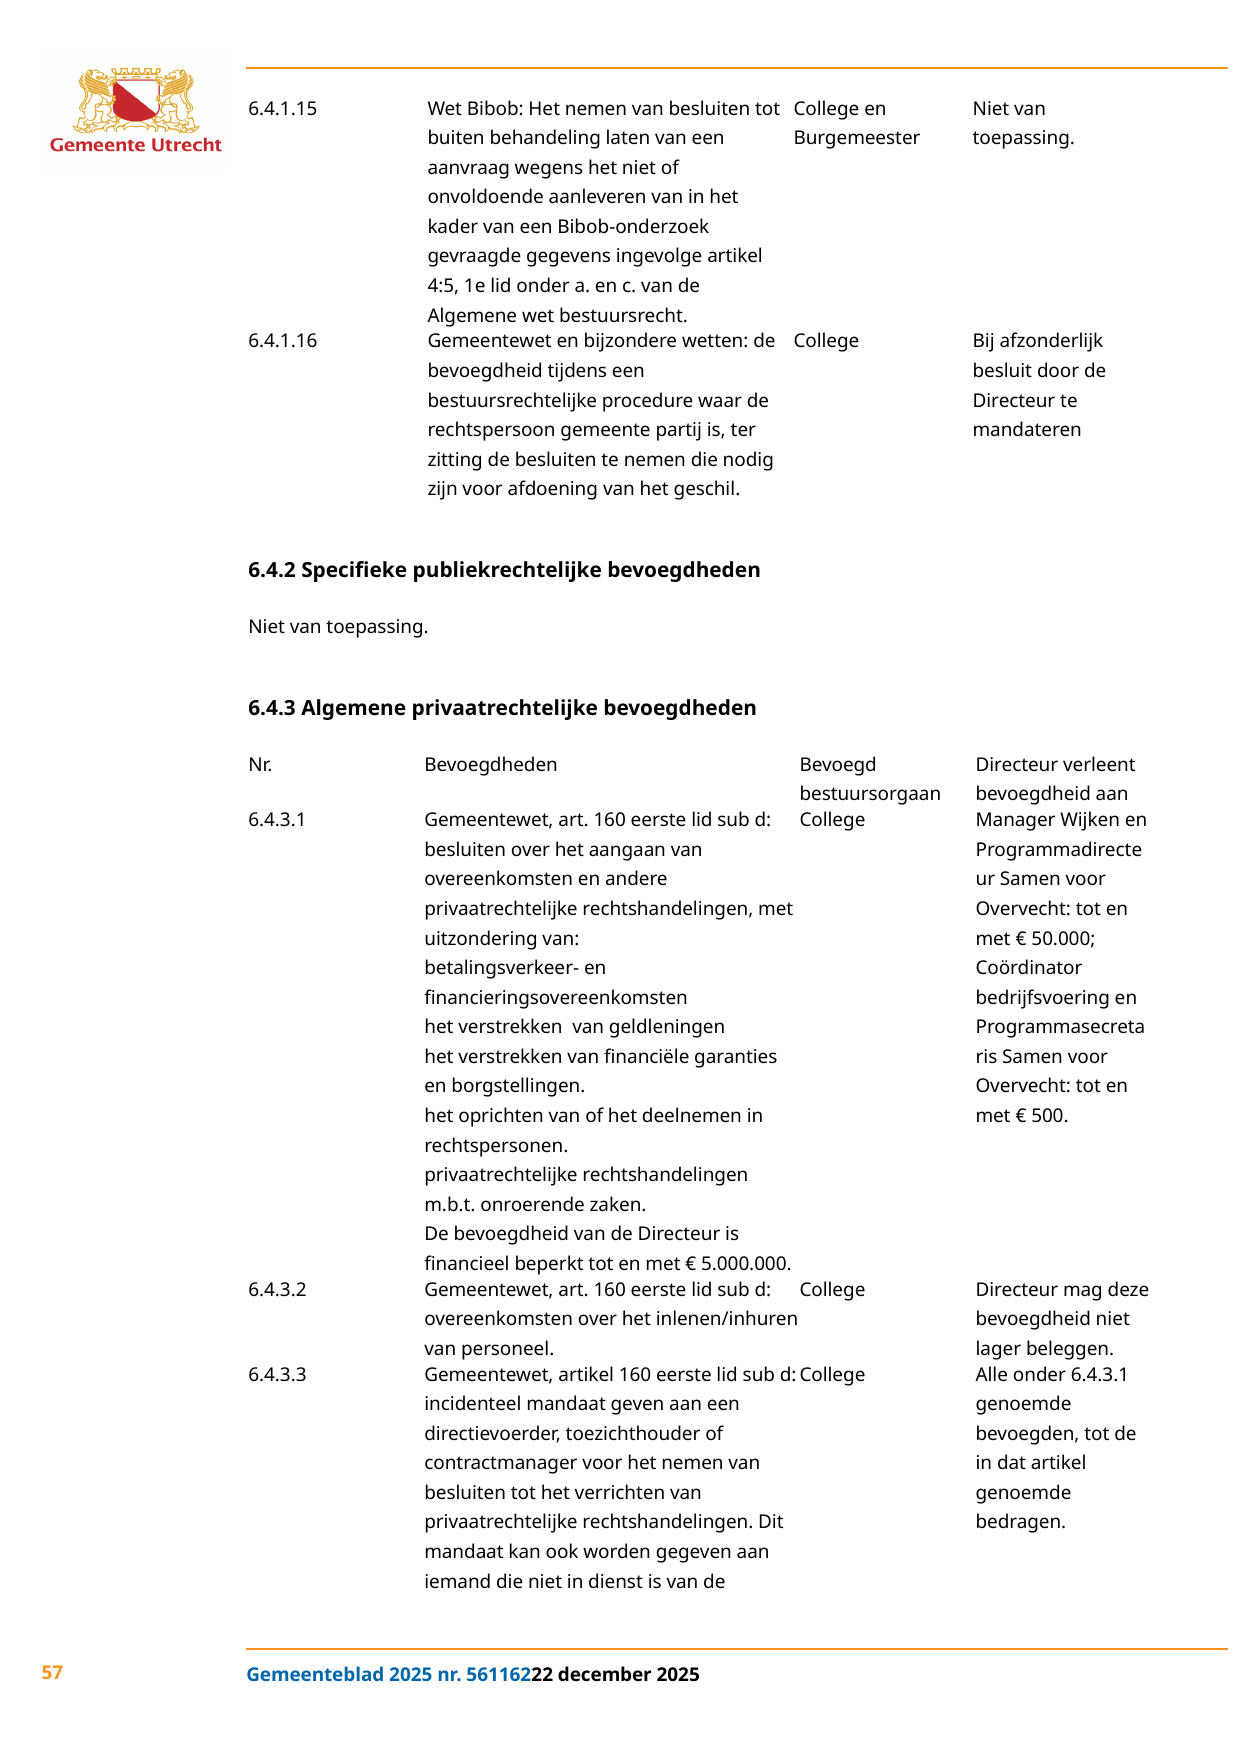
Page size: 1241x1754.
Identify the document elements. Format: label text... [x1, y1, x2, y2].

table_header Bevoegd bestuursorgaan [799, 751, 975, 806]
table_header Directeur verleent bevoegdheid aan [975, 751, 1152, 806]
table_cell College en Burgemeester [793, 95, 972, 328]
table_cell College [799, 806, 975, 1276]
picture [41, 47, 231, 172]
table_header Nr. [248, 751, 424, 806]
table_cell Alle onder 6.4.3.1 genoemde bevoegden, tot de in dat artikel genoemde bedragen. [975, 1361, 1152, 1593]
table_cell College [799, 1276, 975, 1361]
table_cell College [793, 328, 972, 501]
table_cell Gemeentewet en bijzondere wetten: de bevoegdheid tijdens een bestuursrechtelijke procedure waar de rechtspersoon gemeente partij is, ter zitting de besluiten te nemen die nodig zijn voor afdoening van het geschil. [427, 328, 793, 501]
table_cell 6.4.1.15 [248, 95, 427, 328]
table_cell Wet Bibob: Het nemen van besluiten tot buiten behandeling laten van een aanvraag wegens het niet of onvoldoende aanleveren van in het kader van een Bibob-onderzoek gevraagde gegevens ingevolge artikel 4:5, 1e lid onder a. en c. van de Algemene wet bestuursrecht. [427, 95, 793, 328]
table_cell College [799, 1361, 975, 1593]
table_cell Niet van toepassing. [973, 95, 1152, 328]
table_cell Bij afzonderlijk besluit door de Directeur te mandateren [973, 328, 1152, 501]
table_cell 6.4.3.3 [248, 1361, 424, 1593]
table_cell Gemeentewet, art. 160 eerste lid sub d: besluiten over het aangaan van overeenkomsten en andere privaatrechtelijke rechtshandelingen, met uitzondering van: betalingsverkeer- en financieringsovereenkomsten het verstrekken van geldleningen het verstrekken van financiële garanties en borgstellingen. het oprichten van of het deelnemen in rechtspersonen. privaatrechtelijke rechtshandelingen m.b.t. onroerende zaken. De bevoegdheid van de Directeur is financieel beperkt tot en met € 5.000.000. [424, 806, 799, 1276]
table_cell Gemeentewet, art. 160 eerste lid sub d: overeenkomsten over het inlenen/inhuren van personeel. [424, 1276, 799, 1361]
table_cell 6.4.1.16 [248, 328, 427, 501]
table_cell Manager Wijken en Programmadirecteur Samen voor Overvecht: tot en met € 50.000; Coördinator bedrijfsvoering en Programmasecretaris Samen voor Overvecht: tot en met € 500. [975, 806, 1152, 1276]
table_header Bevoegdheden [424, 751, 799, 806]
table_cell Directeur mag deze bevoegdheid niet lager beleggen. [975, 1276, 1152, 1361]
table_cell 6.4.3.2 [248, 1276, 424, 1361]
table_cell 6.4.3.1 [248, 806, 424, 1276]
table_cell Gemeentewet, artikel 160 eerste lid sub d: incidenteel mandaat geven aan een directievoerder, toezichthouder of contractmanager voor het nemen van besluiten tot het verrichten van privaatrechtelijke rechtshandelingen. Dit mandaat kan ook worden gegeven aan iemand die niet in dienst is van de [424, 1361, 799, 1593]
text 6.4.3 Algemene privaatrechtelijke bevoegdheden [248, 693, 1152, 721]
text 6.4.2 Specifieke publiekrechtelijke bevoegdheden [248, 555, 1152, 583]
text Niet van toepassing. [248, 613, 1152, 639]
